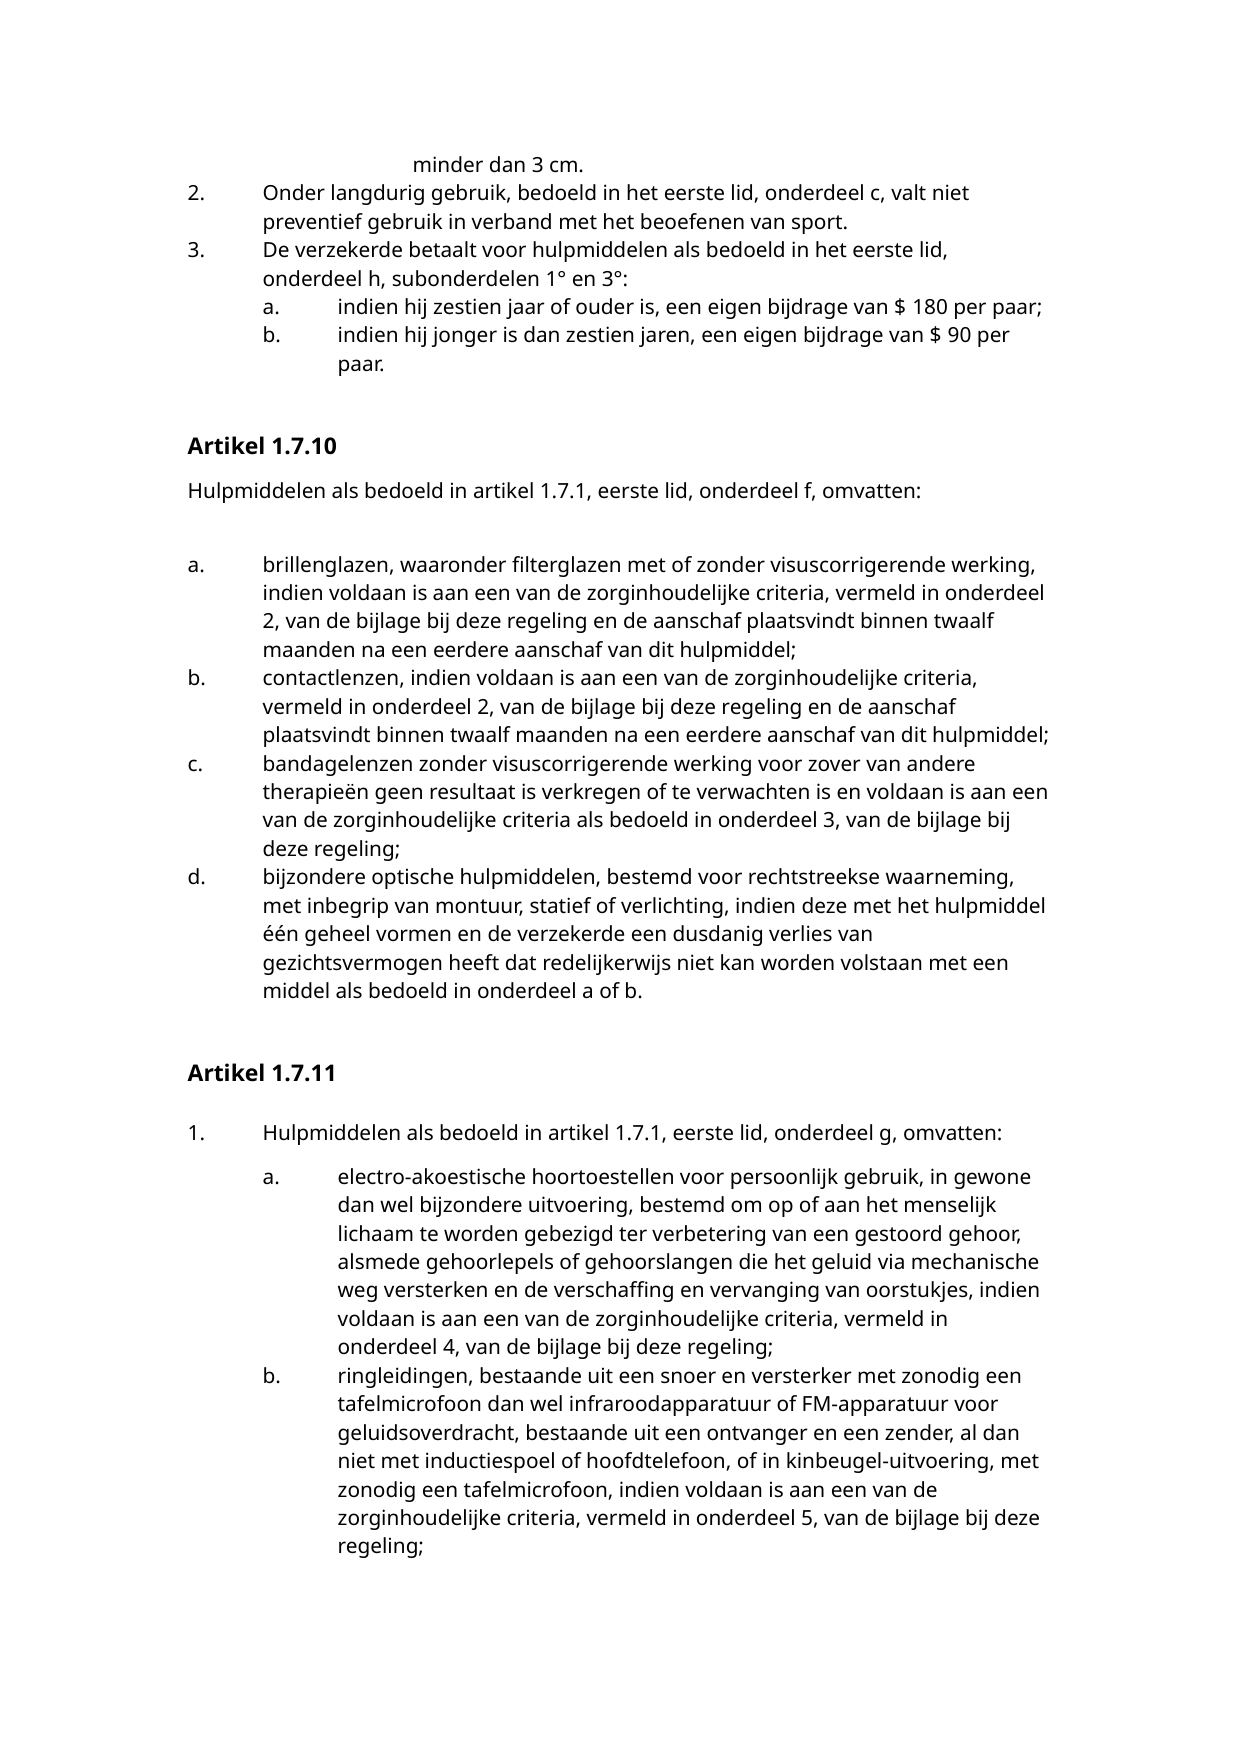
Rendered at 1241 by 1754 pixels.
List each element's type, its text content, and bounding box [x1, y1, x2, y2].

list bandagelenzen zonder visuscorrigerende werking voor zover van andere therapieën geen resultaat is verkregen of te verwachten is en voldaan is aan een van de zorginhoudelijke criteria als bedoeld in onderdeel 3, van de bijlage bij deze regeling; [187, 749, 1053, 862]
list indien hij zestien jaar of ouder is, een eigen bijdrage van $ 180 per paar; [262, 292, 1053, 321]
list contactlenzen, indien voldaan is aan een van de zorginhoudelijke criteria, vermeld in onderdeel 2, van de bijlage bij deze regeling en de aanschaf plaatsvindt binnen twaalf maanden na een eerdere aanschaf van dit hulpmiddel; [187, 663, 1053, 749]
list indien hij jonger is dan zestien jaren, een eigen bijdrage van $ 90 per paar. [262, 321, 1053, 377]
list ringleidingen, bestaande uit een snoer en versterker met zonodig een tafelmicrofoon dan wel infraroodapparatuur of FM-apparatuur voor geluidsoverdracht, bestaande uit een ontvanger en een zender, al dan niet met inductiespoel of hoofdtelefoon, of in kinbeugel-uitvoering, met zonodig een tafelmicrofoon, indien voldaan is aan een van de zorginhoudelijke criteria, vermeld in onderdeel 5, van de bijlage bij deze regeling; [262, 1361, 1053, 1560]
list bijzondere optische hulpmiddelen, bestemd voor rechtstreekse waarneming, met inbegrip van montuur, statief of verlichting, indien deze met het hulpmiddel één geheel vormen en de verzekerde een dusdanig verlies van gezichtsvermogen heeft dat redelijkerwijs niet kan worden volstaan met een middel als bedoeld in onderdeel a of b. [187, 862, 1053, 1005]
text Hulpmiddelen als bedoeld in artikel 1.7.1, eerste lid, onderdeel f, omvatten: [187, 476, 1053, 505]
list minder dan 3 cm. [337, 150, 1053, 178]
list Onder langdurig gebruik, bedoeld in het eerste lid, onderdeel c, valt niet preventief gebruik in verband met het beoefenen van sport. [187, 178, 1053, 235]
subtitle Artikel 1.7.10 [187, 430, 1053, 461]
subtitle Artikel 1.7.11 [187, 1057, 1053, 1088]
list brillenglazen, waaronder filterglazen met of zonder visuscorrigerende werking, indien voldaan is aan een van de zorginhoudelijke criteria, vermeld in onderdeel 2, van de bijlage bij deze regeling en de aanschaf plaatsvindt binnen twaalf maanden na een eerdere aanschaf van dit hulpmiddel; [187, 550, 1053, 663]
list Hulpmiddelen als bedoeld in artikel 1.7.1, eerste lid, onderdeel g, omvatten: [187, 1118, 1053, 1147]
list electro-akoestische hoortoestellen voor persoonlijk gebruik, in gewone dan wel bijzondere uitvoering, bestemd om op of aan het menselijk lichaam te worden gebezigd ter verbetering van een gestoord gehoor, alsmede gehoorlepels of gehoorslangen die het geluid via mechanische weg versterken en de verschaffing en vervanging van oorstukjes, indien voldaan is aan een van de zorginhoudelijke criteria, vermeld in onderdeel 4, van de bijlage bij deze regeling; [262, 1162, 1053, 1361]
list De verzekerde betaalt voor hulpmiddelen als bedoeld in het eerste lid, onderdeel h, subonderdelen 1° en 3°: [187, 235, 1053, 292]
